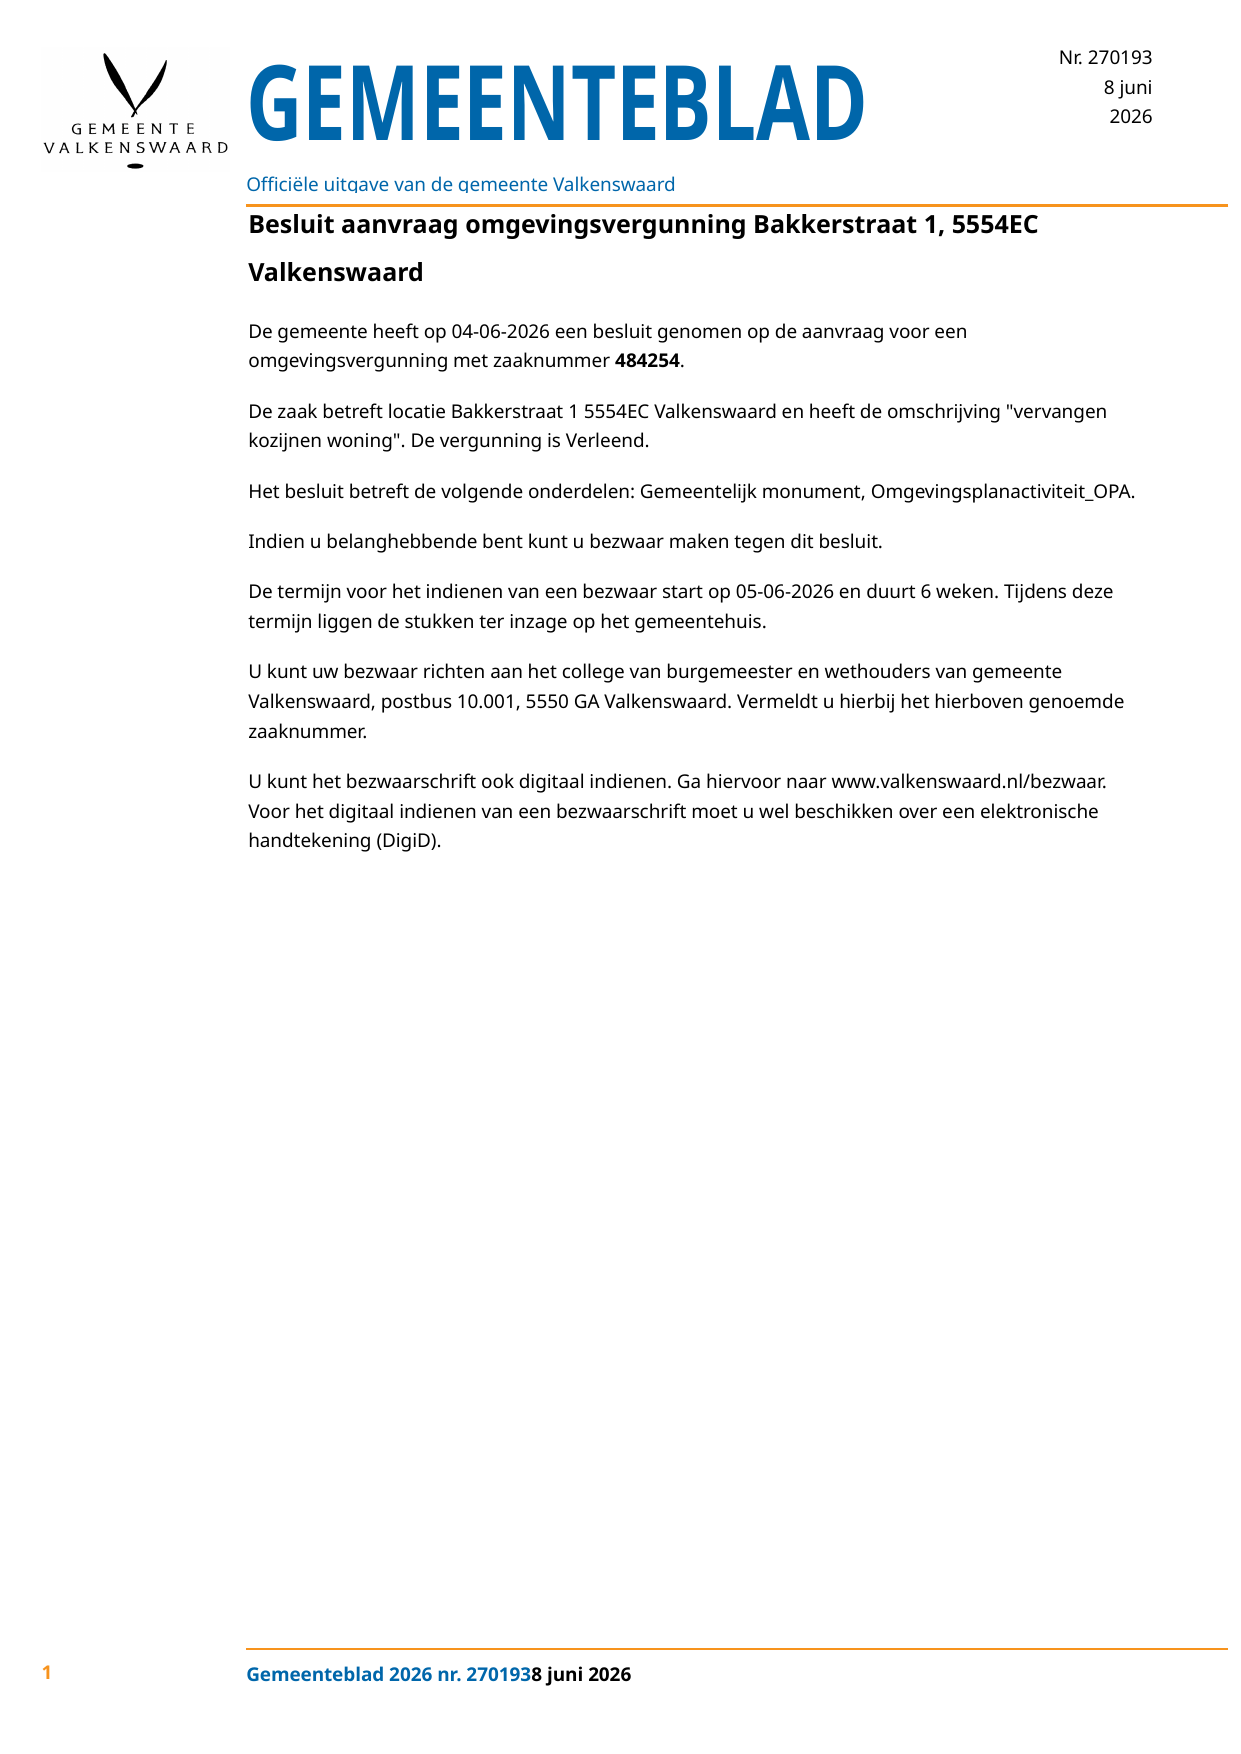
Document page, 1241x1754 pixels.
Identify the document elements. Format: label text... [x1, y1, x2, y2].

picture [41, 47, 231, 172]
text Indien u belanghebbende bent kunt u bezwaar maken tegen dit besluit. [248, 528, 1152, 554]
text Besluit aanvraag omgevingsvergunning Bakkerstraat 1, 5554EC Valkenswaard [248, 207, 1152, 288]
text De zaak betreft locatie Bakkerstraat 1 5554EC Valkenswaard en heeft de omschrijving "vervangen kozijnen woning". De vergunning is Verleend. [248, 398, 1152, 453]
text Het besluit betreft de volgende onderdelen: Gemeentelijk monument, Omgevingsplanactiviteit_OPA. [248, 478, 1152, 504]
text U kunt uw bezwaar richten aan het college van burgemeester en wethouders van gemeente Valkenswaard, postbus 10.001, 5550 GA Valkenswaard. Vermeldt u hierbij het hierboven genoemde zaaknummer. [248, 659, 1152, 744]
text De termijn voor het indienen van een bezwaar start op 05-06-2026 en duurt 6 weken. Tijdens deze termijn liggen de stukken ter inzage op het gemeentehuis. [248, 579, 1152, 634]
text De gemeente heeft op 04-06-2026 een besluit genomen op de aanvraag voor een omgevingsvergunning met zaaknummer 484254. [248, 318, 1152, 373]
text U kunt het bezwaarschrift ook digitaal indienen. Ga hiervoor naar www.valkenswaard.nl/bezwaar. Voor het digitaal indienen van een bezwaarschrift moet u wel beschikken over een elektronische handtekening (DigiD). [248, 768, 1152, 853]
